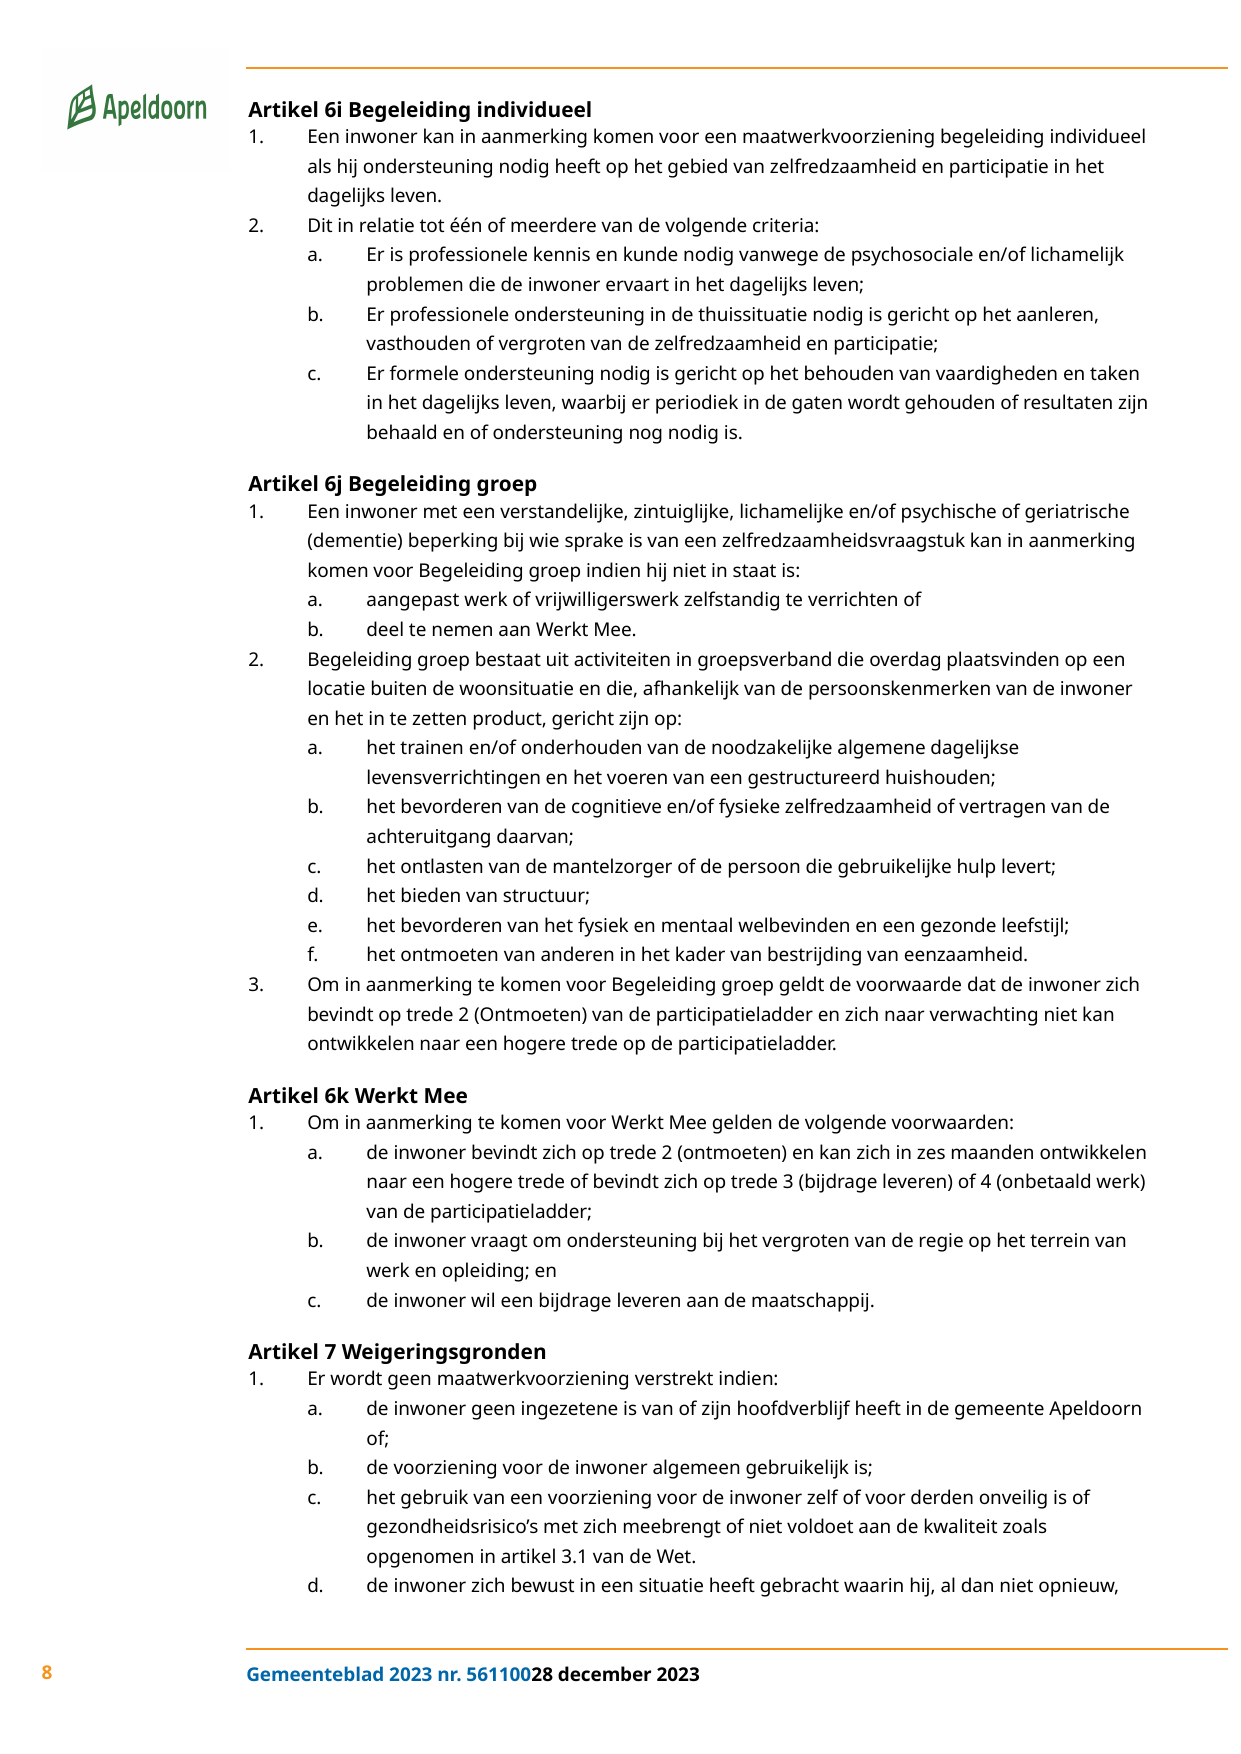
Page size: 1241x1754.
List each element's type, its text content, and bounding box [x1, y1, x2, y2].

list Er wordt geen maatwerkvoorziening verstrekt indien: [248, 1366, 1152, 1391]
list het trainen en/of onderhouden van de noodzakelijke algemene dagelijkse levensverrichtingen en het voeren van een gestructureerd huishouden; [307, 734, 1152, 790]
list het bieden van structuur; [307, 882, 1152, 908]
list Om in aanmerking te komen voor Begeleiding groep geldt de voorwaarde dat de inwoner zich bevindt op trede 2 (Ontmoeten) van de participatieladder en zich naar verwachting niet kan ontwikkelen naar een hogere trede op de participatieladder. [248, 971, 1152, 1056]
list Er formele ondersteuning nodig is gericht op het behouden van vaardigheden en taken in het dagelijks leven, waarbij er periodiek in de gaten wordt gehouden of resultaten zijn behaald en of ondersteuning nog nodig is. [307, 360, 1152, 445]
text Artikel 6i Begeleiding individueel [248, 95, 1152, 123]
list Om in aanmerking te komen voor Werkt Mee gelden de volgende voorwaarden: [248, 1109, 1152, 1135]
list de inwoner zich bewust in een situatie heeft gebracht waarin hij, al dan niet opnieuw, [307, 1573, 1152, 1598]
list het gebruik van een voorziening voor de inwoner zelf of voor derden onveilig is of gezondheidsrisico’s met zich meebrengt of niet voldoet aan de kwaliteit zoals opgenomen in artikel 3.1 van de Wet. [307, 1484, 1152, 1569]
list de inwoner wil een bijdrage leveren aan de maatschappij. [307, 1287, 1152, 1312]
text Artikel 7 Weigeringsgronden [248, 1337, 1152, 1366]
list de inwoner geen ingezetene is van of zijn hoofdverblijf heeft in de gemeente Apeldoorn of; [307, 1395, 1152, 1451]
list de voorziening voor de inwoner algemeen gebruikelijk is; [307, 1454, 1152, 1480]
list de inwoner vraagt om ondersteuning bij het vergroten van de regie op het terrein van werk en opleiding; en [307, 1228, 1152, 1283]
list Dit in relatie tot één of meerdere van de volgende criteria: [248, 212, 1152, 238]
list Een inwoner met een verstandelijke, zintuiglijke, lichamelijke en/of psychische of geriatrische (dementie) beperking bij wie sprake is van een zelfredzaamheidsvraagstuk kan in aanmerking komen voor Begeleiding groep indien hij niet in staat is: [248, 498, 1152, 583]
list Er professionele ondersteuning in de thuissituatie nodig is gericht op het aanleren, vasthouden of vergroten van de zelfredzaamheid en participatie; [307, 301, 1152, 356]
list aangepast werk of vrijwilligerswerk zelfstandig te verrichten of [307, 587, 1152, 612]
text Artikel 6k Werkt Mee [248, 1081, 1152, 1109]
list het bevorderen van de cognitieve en/of fysieke zelfredzaamheid of vertragen van de achteruitgang daarvan; [307, 794, 1152, 849]
text Artikel 6j Begeleiding groep [248, 469, 1152, 498]
list het bevorderen van het fysiek en mentaal welbevinden en een gezonde leefstijl; [307, 912, 1152, 938]
list het ontmoeten van anderen in het kader van bestrijding van eenzaamheid. [307, 942, 1152, 967]
list Begeleiding groep bestaat uit activiteiten in groepsverband die overdag plaatsvinden op een locatie buiten de woonsituatie en die, afhankelijk van de persoonskenmerken van de inwoner en het in te zetten product, gericht zijn op: [248, 646, 1152, 731]
list Een inwoner kan in aanmerking komen voor een maatwerkvoorziening begeleiding individueel als hij ondersteuning nodig heeft op het gebied van zelfredzaamheid en participatie in het dagelijks leven. [248, 123, 1152, 208]
list deel te nemen aan Werkt Mee. [307, 616, 1152, 642]
list Er is professionele kennis en kunde nodig vanwege de psychosociale en/of lichamelijk problemen die de inwoner ervaart in het dagelijks leven; [307, 242, 1152, 297]
list de inwoner bevindt zich op trede 2 (ontmoeten) en kan zich in zes maanden ontwikkelen naar een hogere trede of bevindt zich op trede 3 (bijdrage leveren) of 4 (onbetaald werk) van de participatieladder; [307, 1139, 1152, 1224]
picture [41, 47, 231, 172]
list het ontlasten van de mantelzorger of de persoon die gebruikelijke hulp levert; [307, 853, 1152, 879]
